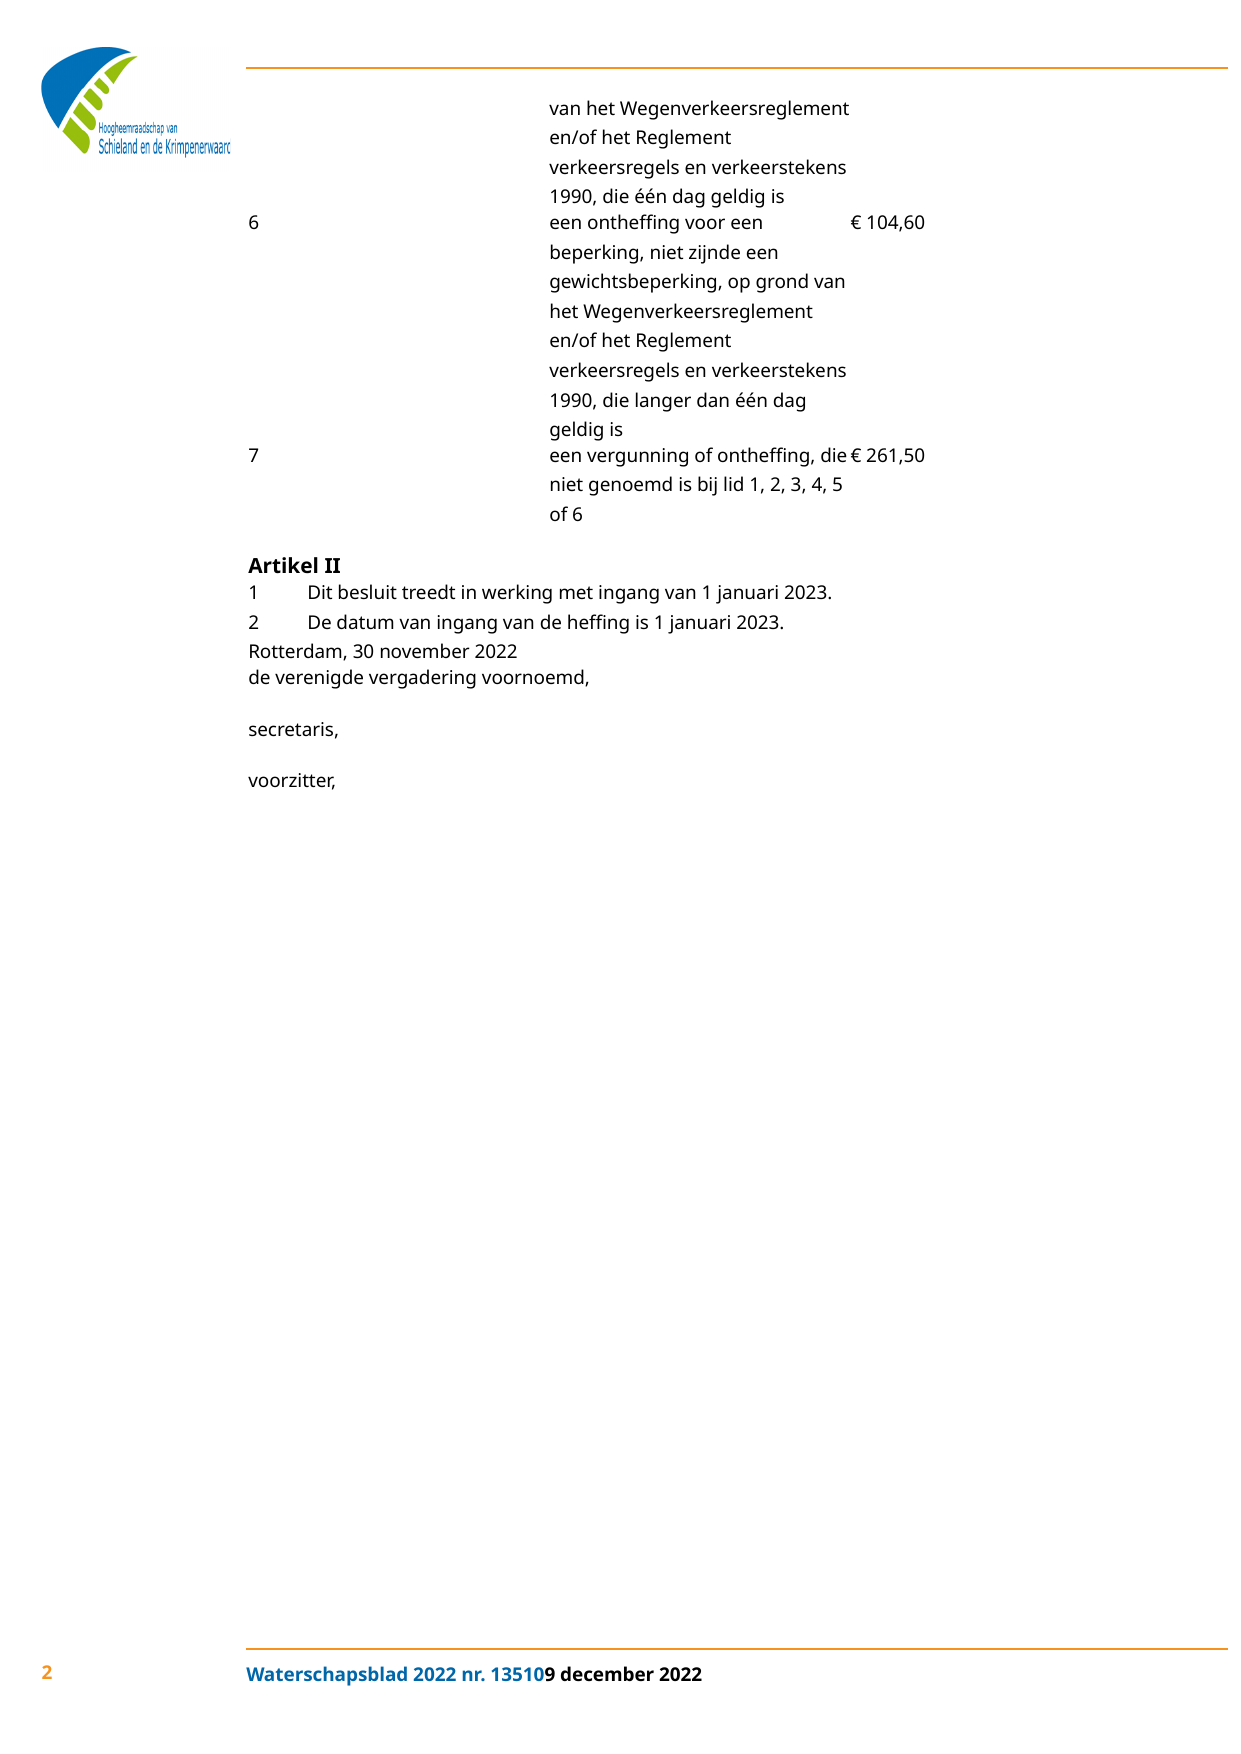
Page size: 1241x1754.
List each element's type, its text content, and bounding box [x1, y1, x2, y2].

table_cell van het Wegenverkeersreglement en/of het Reglement verkeersregels en verkeerstekens 1990, die één dag geldig is [549, 95, 850, 209]
list Dit besluit treedt in werking met ingang van 1 januari 2023. [248, 579, 1152, 605]
text Artikel II [248, 551, 1152, 579]
table_cell € 104,60 [850, 209, 1152, 442]
table_cell een vergunning of ontheffing, die niet genoemd is bij lid 1, 2, 3, 4, 5 of 6 [549, 442, 850, 527]
list De datum van ingang van de heffing is 1 januari 2023. [248, 609, 1152, 635]
table_cell een ontheffing voor een beperking, niet zijnde een gewichtsbeperking, op grond van het Wegenverkeersreglement en/of het Reglement verkeersregels en verkeerstekens 1990, die langer dan één dag geldig is [549, 209, 850, 442]
table_cell € 261,50 [850, 442, 1152, 527]
table_cell 7 [248, 442, 549, 527]
text Rotterdam, 30 november 2022 [248, 639, 1152, 664]
text secretaris, [248, 716, 1152, 742]
table_cell [248, 95, 549, 209]
text voorzitter, [248, 767, 1152, 793]
table_cell [850, 95, 1152, 209]
picture [41, 47, 231, 172]
text de verenigde vergadering voornoemd, [248, 664, 1152, 690]
table_cell 6 [248, 209, 549, 442]
